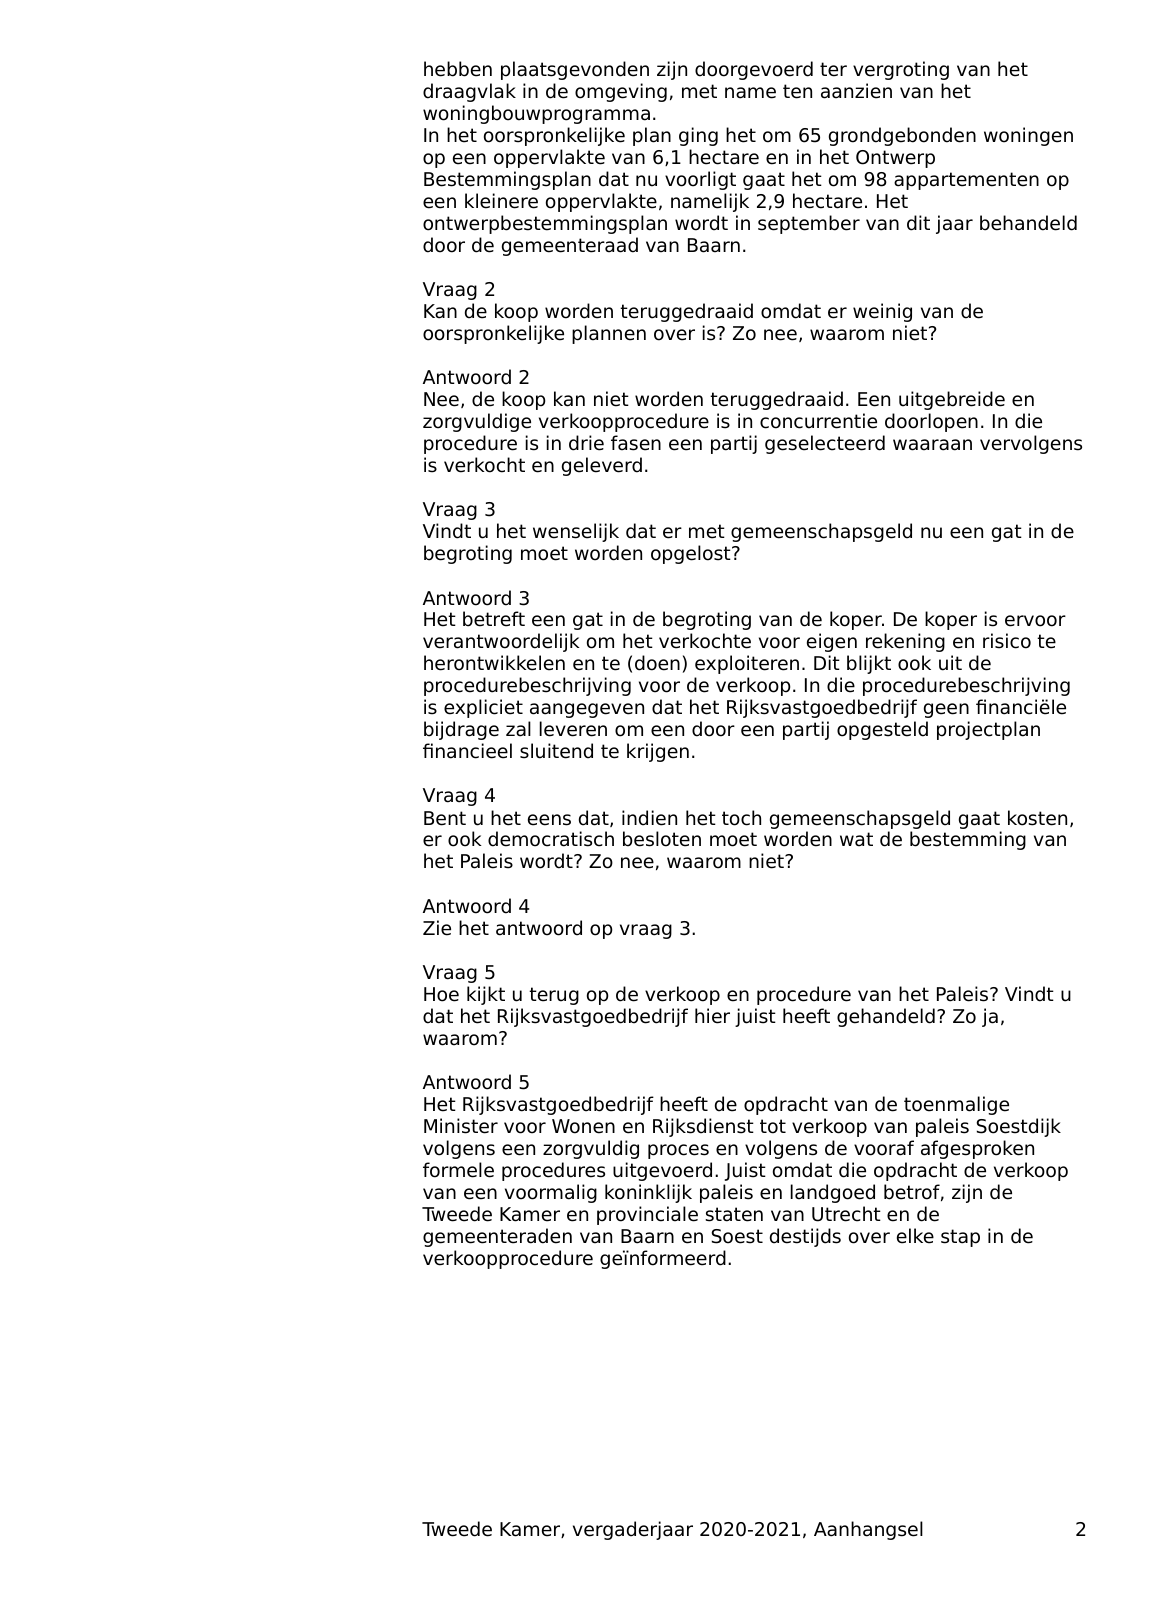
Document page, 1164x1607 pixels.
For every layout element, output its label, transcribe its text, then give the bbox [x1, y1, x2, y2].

text Kan de koop worden teruggedraaid omdat er weinig van de oorspronkelijke plannen over is? Zo nee, waarom niet? [422, 301, 1087, 345]
text In het oorspronkelijke plan ging het om 65 grondgebonden woningen op een oppervlakte van 6,1 hectare en in het Ontwerp Bestemmingsplan dat nu voorligt gaat het om 98 appartementen op een kleinere oppervlakte, namelijk 2,9 hectare. Het ontwerpbestemmingsplan wordt in september van dit jaar behandeld door de gemeenteraad van Baarn. [422, 125, 1087, 257]
text Vraag 2 [422, 279, 1087, 301]
text Vraag 4 [422, 785, 1087, 807]
text Zie het antwoord op vraag 3. [422, 917, 1087, 939]
text Antwoord 5 [422, 1072, 1087, 1094]
text Het betreft een gat in de begroting van de koper. De koper is ervoor verantwoordelijk om het verkochte voor eigen rekening en risico te herontwikkelen en te (doen) exploiteren. Dit blijkt ook uit de procedurebeschrijving voor de verkoop. In die procedurebeschrijving is expliciet aangegeven dat het Rijksvastgoedbedrijf geen financiële bijdrage zal leveren om een door een partij opgesteld projectplan financieel sluitend te krijgen. [422, 609, 1087, 763]
text Het Rijksvastgoedbedrijf heeft de opdracht van de toenmalige Minister voor Wonen en Rijksdienst tot verkoop van paleis Soestdijk volgens een zorgvuldig proces en volgens de vooraf afgesproken formele procedures uitgevoerd. Juist omdat die opdracht de verkoop van een voormalig koninklijk paleis en landgoed betrof, zijn de Tweede Kamer en provinciale staten van Utrecht en de gemeenteraden van Baarn en Soest destijds over elke stap in de verkoopprocedure geïnformeerd. [422, 1094, 1087, 1269]
text Vraag 3 [422, 499, 1087, 521]
text Vraag 5 [422, 962, 1087, 984]
text Antwoord 2 [422, 367, 1087, 389]
text Antwoord 4 [422, 896, 1087, 917]
text Nee, de koop kan niet worden teruggedraaid. Een uitgebreide en zorgvuldige verkoopprocedure is in concurrentie doorlopen. In die procedure is in drie fasen een partij geselecteerd waaraan vervolgens is verkocht en geleverd. [422, 389, 1087, 477]
text Bent u het eens dat, indien het toch gemeenschapsgeld gaat kosten, er ook democratisch besloten moet worden wat de bestemming van het Paleis wordt? Zo nee, waarom niet? [422, 807, 1087, 873]
text Hoe kijkt u terug op de verkoop en procedure van het Paleis? Vindt u dat het Rijksvastgoedbedrijf hier juist heeft gehandeld? Zo ja, waarom? [422, 984, 1087, 1049]
text Antwoord 3 [422, 587, 1087, 609]
text hebben plaatsgevonden zijn doorgevoerd ter vergroting van het draagvlak in de omgeving, met name ten aanzien van het woningbouwprogramma. [422, 59, 1087, 125]
text Vindt u het wenselijk dat er met gemeenschapsgeld nu een gat in de begroting moet worden opgelost? [422, 521, 1087, 565]
